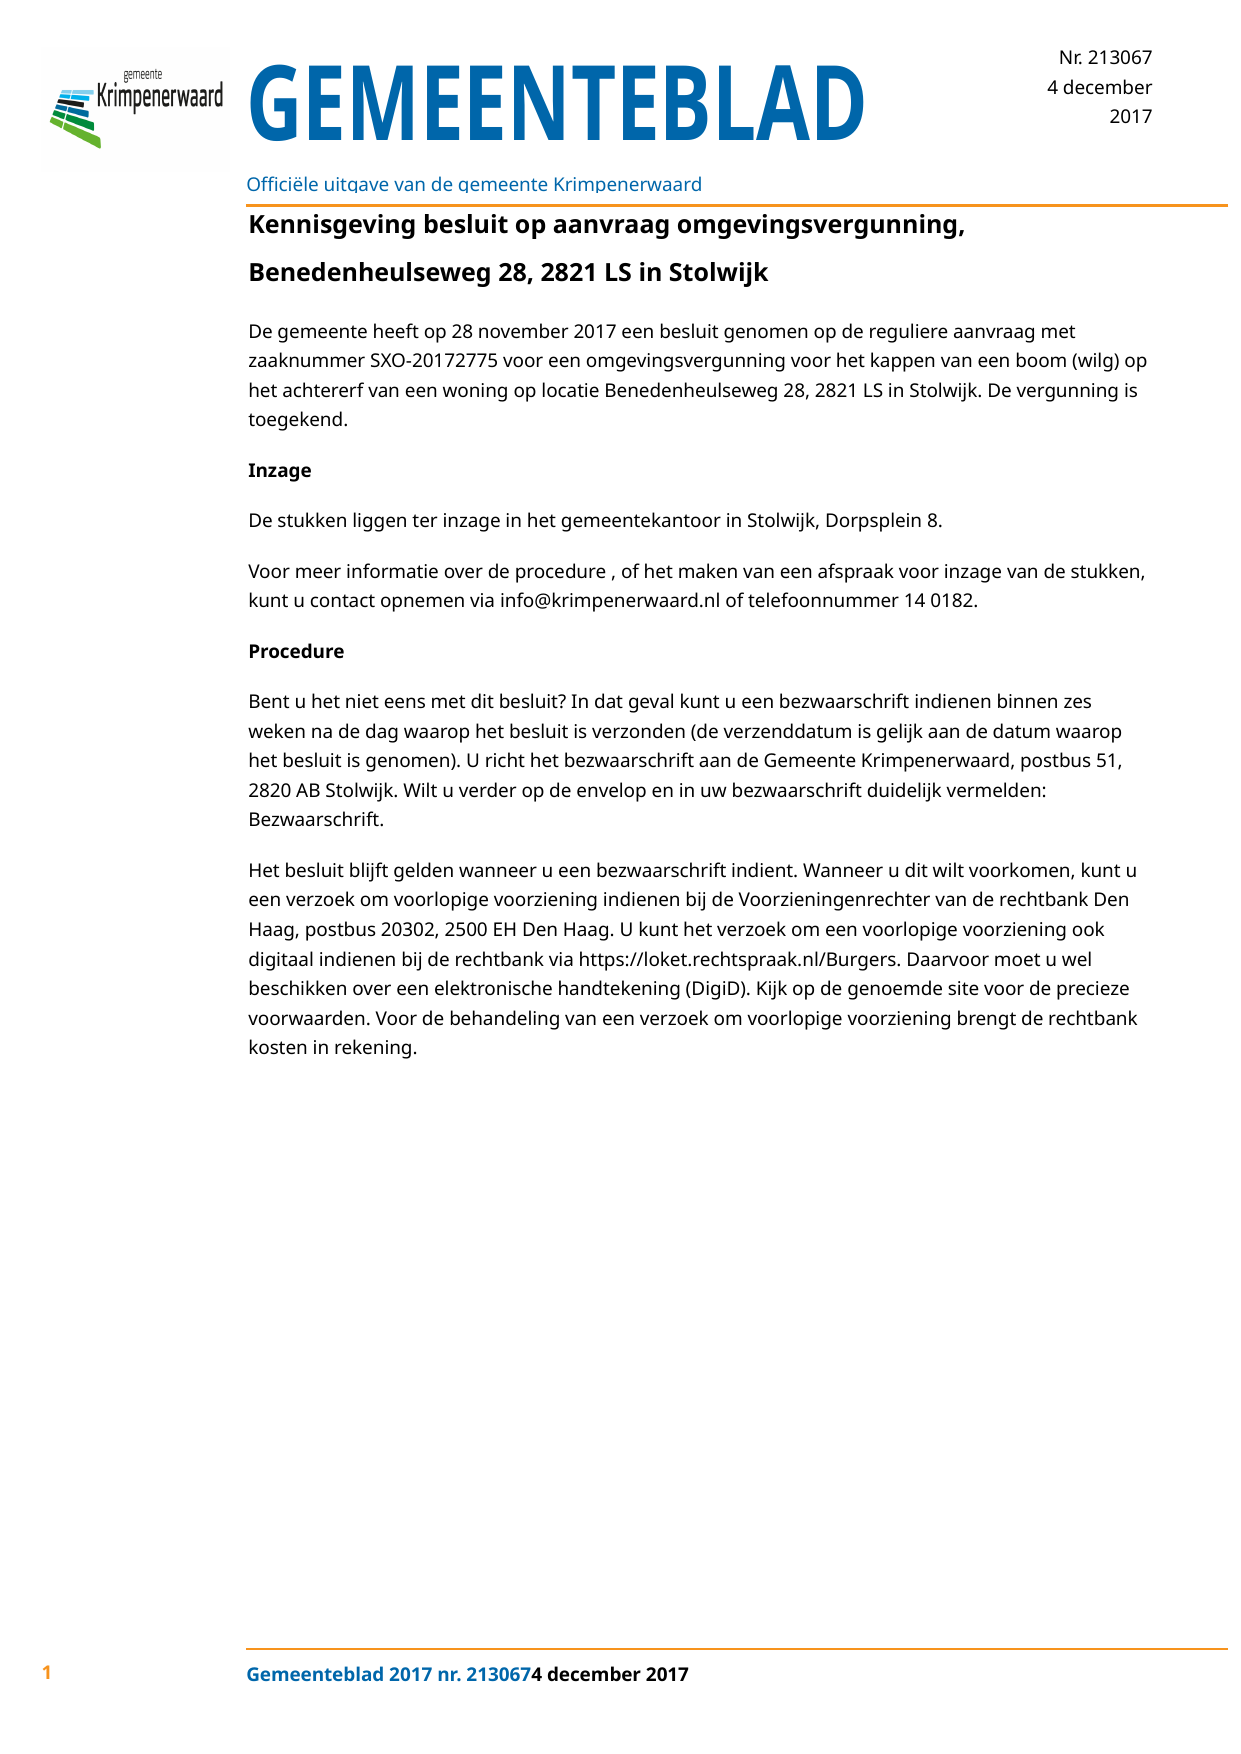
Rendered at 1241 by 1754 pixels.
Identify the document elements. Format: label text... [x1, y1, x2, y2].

text Bent u het niet eens met dit besluit? In dat geval kunt u een bezwaarschrift indienen binnen zes weken na de dag waarop het besluit is verzonden (de verzenddatum is gelijk aan de datum waarop het besluit is genomen). U richt het bezwaarschrift aan de Gemeente Krimpenerwaard, postbus 51, 2820 AB Stolwijk. Wilt u verder op de envelop en in uw bezwaarschrift duidelijk vermelden: Bezwaarschrift. [248, 688, 1152, 832]
text Kennisgeving besluit op aanvraag omgevingsvergunning, Benedenheulseweg 28, 2821 LS in Stolwijk [248, 207, 1152, 288]
text De gemeente heeft op 28 november 2017 een besluit genomen op de reguliere aanvraag met zaaknummer SXO-20172775 voor een omgevingsvergunning voor het kappen van een boom (wilg) op het achtererf van een woning op locatie Benedenheulseweg 28, 2821 LS in Stolwijk. De vergunning is toegekend. [248, 318, 1152, 432]
text Voor meer informatie over de procedure , of het maken van een afspraak voor inzage van de stukken, kunt u contact opnemen via info@krimpenerwaard.nl of telefoonnummer 14 0182. [248, 558, 1152, 613]
picture [41, 47, 231, 172]
text Procedure [248, 638, 1152, 664]
text Het besluit blijft gelden wanneer u een bezwaarschrift indient. Wanneer u dit wilt voorkomen, kunt u een verzoek om voorlopige voorziening indienen bij de Voorzieningenrechter van de rechtbank Den Haag, postbus 20302, 2500 EH Den Haag. U kunt het verzoek om een voorlopige voorziening ook digitaal indienen bij de rechtbank via https://loket.rechtspraak.nl/Burgers. Daarvoor moet u wel beschikken over een elektronische handtekening (DigiD). Kijk op de genoemde site voor de precieze voorwaarden. Voor de behandeling van een verzoek om voorlopige voorziening brengt de rechtbank kosten in rekening. [248, 857, 1152, 1060]
text De stukken liggen ter inzage in het gemeentekantoor in Stolwijk, Dorpsplein 8. [248, 507, 1152, 533]
text Inzage [248, 457, 1152, 483]
